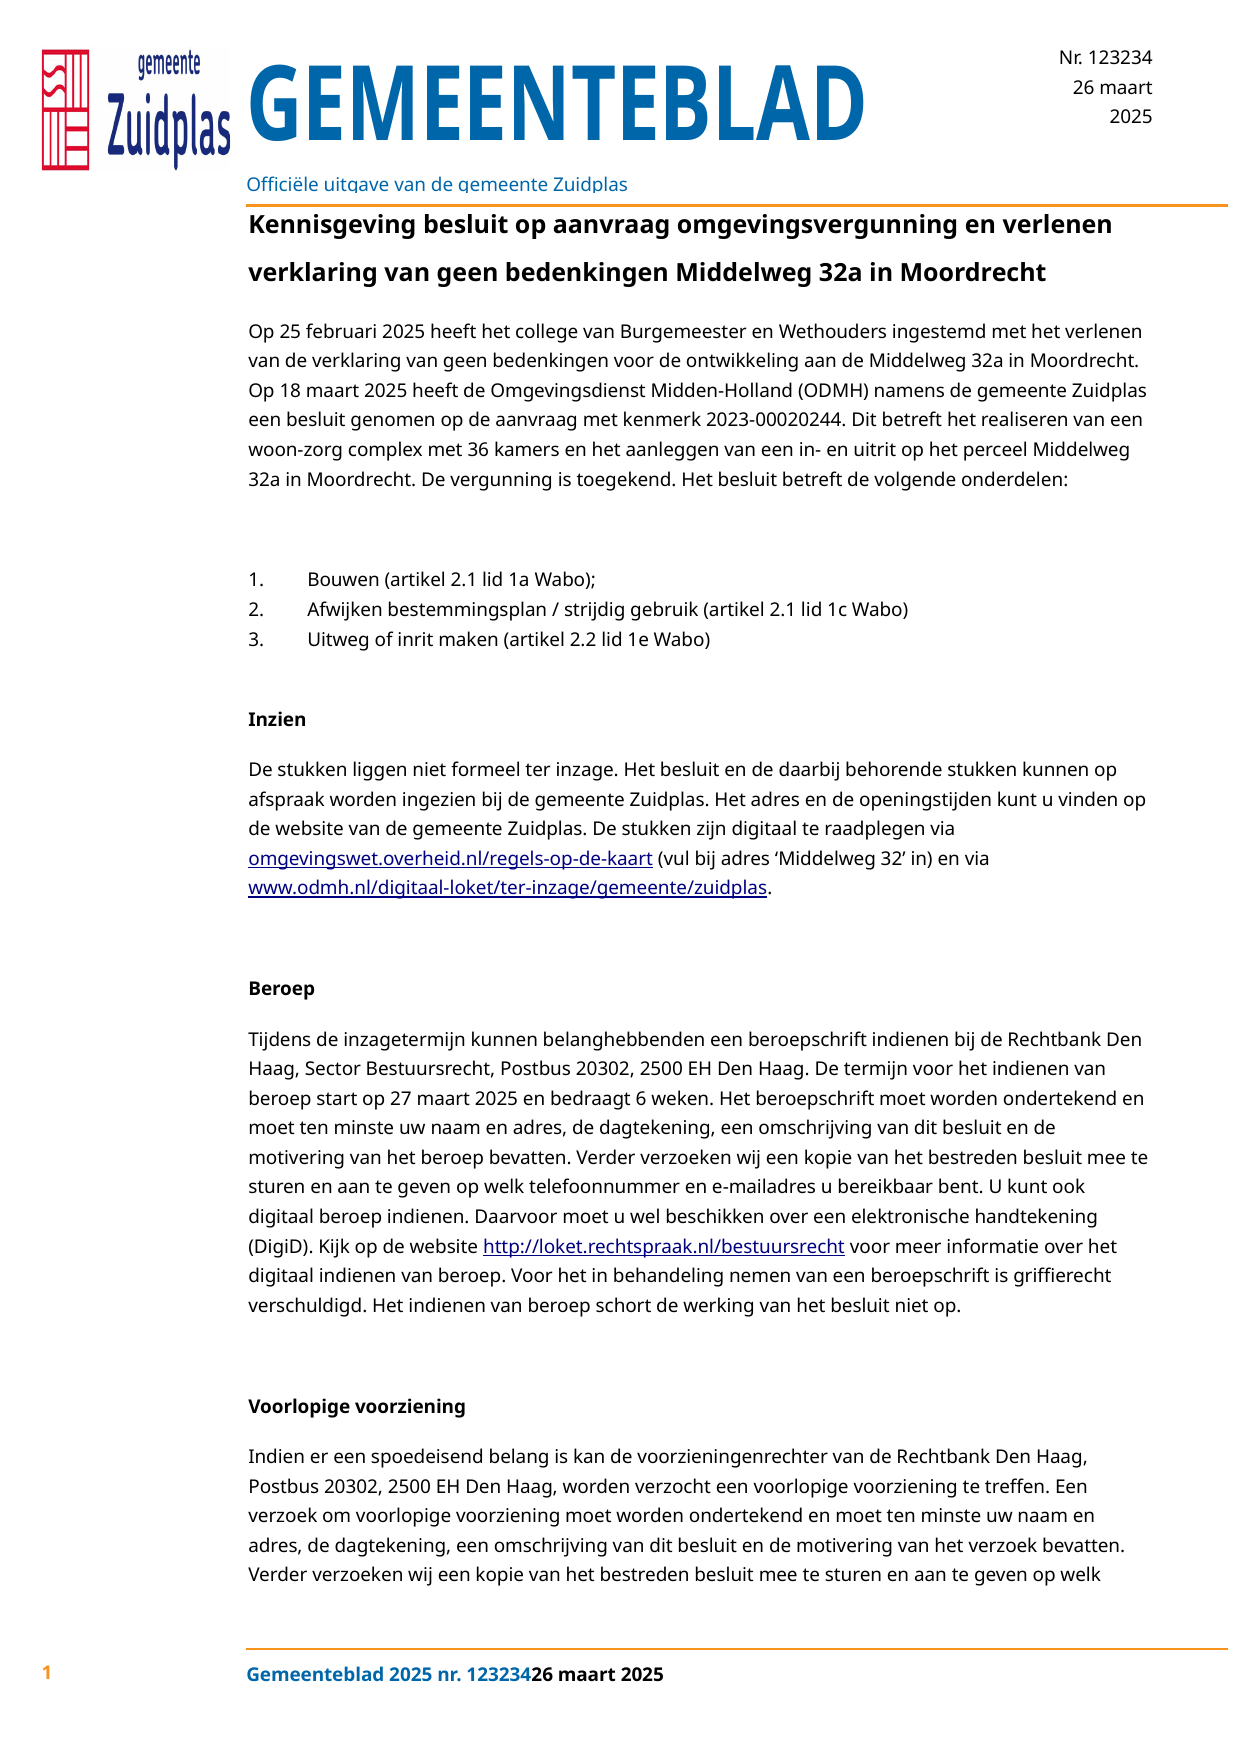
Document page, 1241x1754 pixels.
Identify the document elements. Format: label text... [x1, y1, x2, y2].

text Kennisgeving besluit op aanvraag omgevingsvergunning en verlenen verklaring van geen bedenkingen Middelweg 32a in Moordrecht [248, 207, 1152, 288]
text Tijdens de inzagetermijn kunnen belanghebbenden een beroepschrift indienen bij de Rechtbank Den Haag, Sector Bestuursrecht, Postbus 20302, 2500 EH Den Haag. De termijn voor het indienen van beroep start op 27 maart 2025 en bedraagt 6 weken. Het beroepschrift moet worden ondertekend en moet ten minste uw naam en adres, de dagtekening, een omschrijving van dit besluit en de motivering van het beroep bevatten. Verder verzoeken wij een kopie van het bestreden besluit mee te sturen en aan te geven op welk telefoonnummer en e-mailadres u bereikbaar bent. U kunt ook digitaal beroep indienen. Daarvoor moet u wel beschikken over een elektronische handtekening (DigiD). Kijk op de website http://loket.rechtspraak.nl/bestuursrecht voor meer informatie over het digitaal indienen van beroep. Voor het in behandeling nemen van een beroepschrift is griffierecht verschuldigd. Het indienen van beroep schort de werking van het besluit niet op. [248, 1026, 1152, 1318]
text Voorlopige voorziening [248, 1393, 1152, 1419]
list Uitweg of inrit maken (artikel 2.2 lid 1e Wabo) [248, 626, 1152, 652]
text Inzien [248, 706, 1152, 732]
text De stukken liggen niet formeel ter inzage. Het besluit en de daarbij behorende stukken kunnen op afspraak worden ingezien bij de gemeente Zuidplas. Het adres en de openingstijden kunt u vinden op de website van de gemeente Zuidplas. De stukken zijn digitaal te raadplegen via omgevingswet.overheid.nl/regels-op-de-kaart (vul bij adres ‘Middelweg 32’ in) en via www.odmh.nl/digitaal-loket/ter-inzage/gemeente/zuidplas. [248, 756, 1152, 900]
picture [41, 47, 231, 172]
list Bouwen (artikel 2.1 lid 1a Wabo); [248, 567, 1152, 592]
text Op 25 februari 2025 heeft het college van Burgemeester en Wethouders ingestemd met het verlenen van de verklaring van geen bedenkingen voor de ontwikkeling aan de Middelweg 32a in Moordrecht. Op 18 maart 2025 heeft de Omgevingsdienst Midden-Holland (ODMH) namens de gemeente Zuidplas een besluit genomen op de aanvraag met kenmerk 2023-00020244. Dit betreft het realiseren van een woon-zorg complex met 36 kamers en het aanleggen van een in- en uitrit op het perceel Middelweg 32a in Moordrecht. De vergunning is toegekend. Het besluit betreft de volgende onderdelen: [248, 318, 1152, 492]
text Indien er een spoedeisend belang is kan de voorzieningenrechter van de Rechtbank Den Haag, Postbus 20302, 2500 EH Den Haag, worden verzocht een voorlopige voorziening te treffen. Een verzoek om voorlopige voorziening moet worden ondertekend en moet ten minste uw naam en adres, de dagtekening, een omschrijving van dit besluit en de motivering van het verzoek bevatten. Verder verzoeken wij een kopie van het bestreden besluit mee te sturen en aan te geven op welk [248, 1443, 1152, 1587]
text Beroep [248, 975, 1152, 1001]
list Afwijken bestemmingsplan / strijdig gebruik (artikel 2.1 lid 1c Wabo) [248, 596, 1152, 622]
